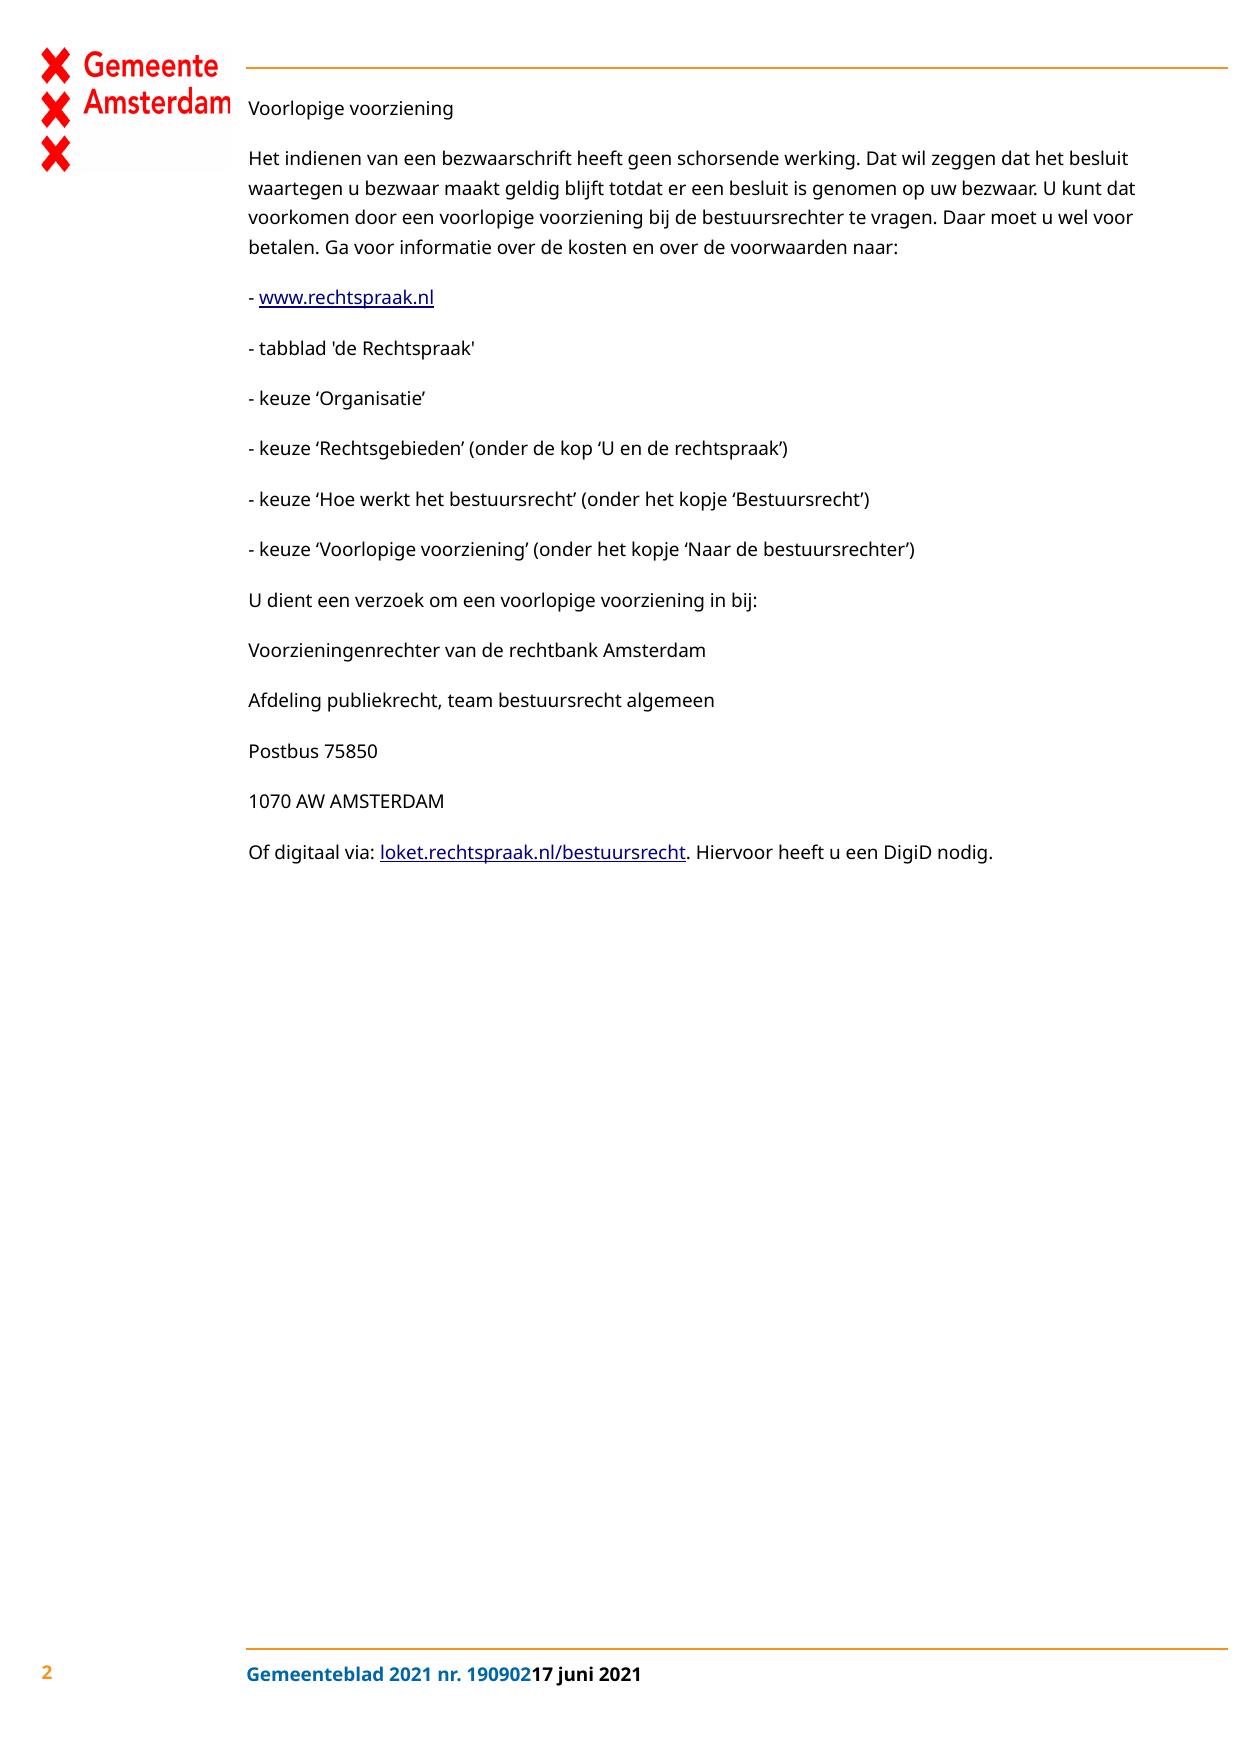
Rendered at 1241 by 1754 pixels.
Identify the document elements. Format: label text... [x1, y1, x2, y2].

text Voorlopige voorziening [248, 95, 1152, 121]
text - www.rechtspraak.nl [248, 284, 1152, 310]
text Postbus 75850 [248, 738, 1152, 764]
text 1070 AW AMSTERDAM [248, 788, 1152, 814]
text - tabblad 'de Rechtspraak' [248, 335, 1152, 361]
text U dient een verzoek om een voorlopige voorziening in bij: [248, 587, 1152, 613]
text - keuze ‘Organisatie’ [248, 385, 1152, 411]
text Afdeling publiekrecht, team bestuursrecht algemeen [248, 688, 1152, 713]
text - keuze ‘Voorlopige voorziening’ (onder het kopje ‘Naar de bestuursrechter’) [248, 536, 1152, 562]
picture [41, 47, 231, 172]
text Het indienen van een bezwaarschrift heeft geen schorsende werking. Dat wil zeggen dat het besluit waartegen u bezwaar maakt geldig blijft totdat er een besluit is genomen op uw bezwaar. U kunt dat voorkomen door een voorlopige voorziening bij de bestuursrechter te vragen. Daar moet u wel voor betalen. Ga voor informatie over de kosten en over de voorwaarden naar: [248, 145, 1152, 260]
text Of digitaal via: loket.rechtspraak.nl/bestuursrecht. Hiervoor heeft u een DigiD nodig. [248, 839, 1152, 865]
text - keuze ‘Rechtsgebieden’ (onder de kop ‘U en de rechtspraak’) [248, 436, 1152, 461]
text - keuze ‘Hoe werkt het bestuursrecht’ (onder het kopje ‘Bestuursrecht’) [248, 486, 1152, 512]
text Voorzieningenrechter van de rechtbank Amsterdam [248, 637, 1152, 663]
